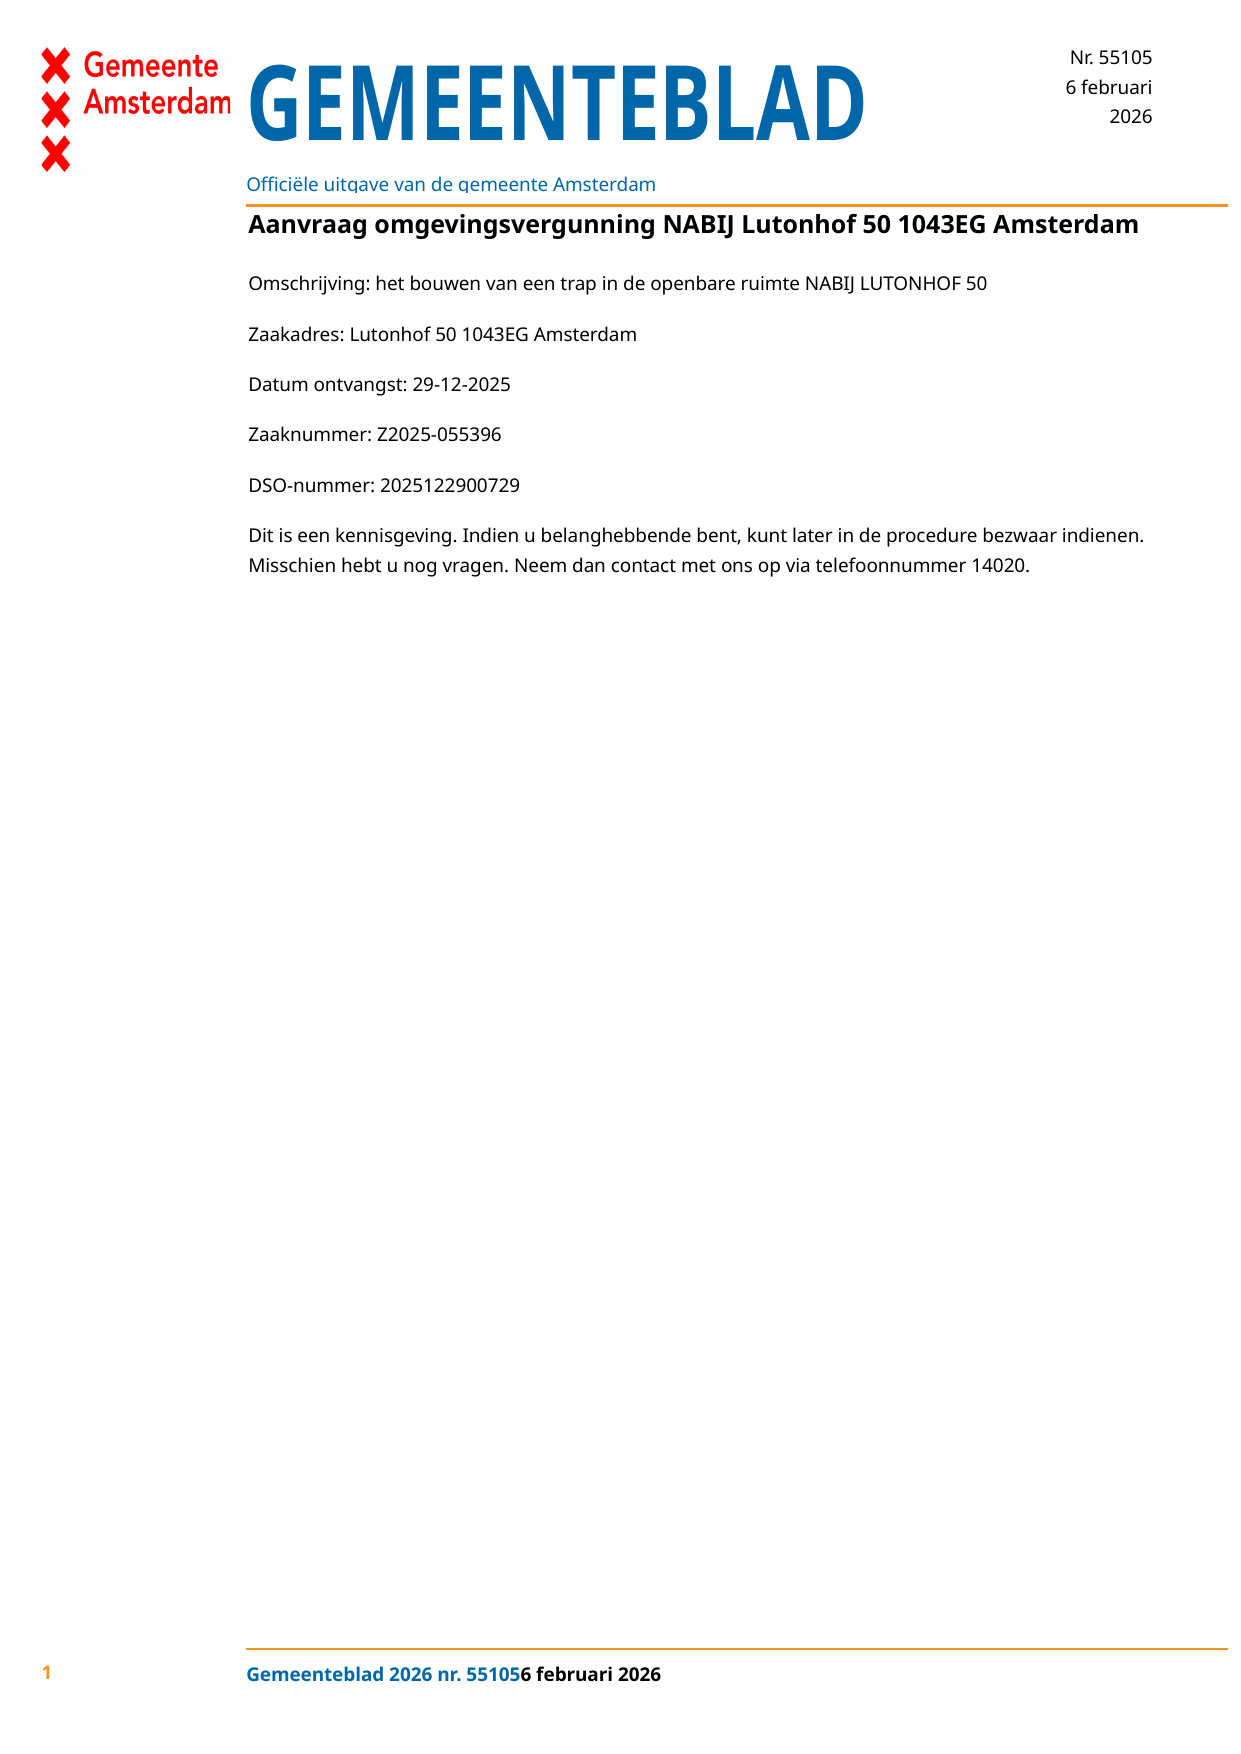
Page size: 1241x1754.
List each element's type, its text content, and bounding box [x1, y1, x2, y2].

picture [41, 47, 231, 172]
text Dit is een kennisgeving. Indien u belanghebbende bent, kunt later in de procedure bezwaar indienen. Misschien hebt u nog vragen. Neem dan contact met ons op via telefoonnummer 14020. [248, 522, 1152, 578]
text Zaakadres: Lutonhof 50 1043EG Amsterdam [248, 321, 1152, 346]
text Aanvraag omgevingsvergunning NABIJ Lutonhof 50 1043EG Amsterdam [248, 207, 1152, 241]
text DSO-nummer: 2025122900729 [248, 472, 1152, 498]
text Datum ontvangst: 29-12-2025 [248, 371, 1152, 397]
text Zaaknummer: Z2025-055396 [248, 422, 1152, 447]
text Omschrijving: het bouwen van een trap in de openbare ruimte NABIJ LUTONHOF 50 [248, 270, 1152, 296]
